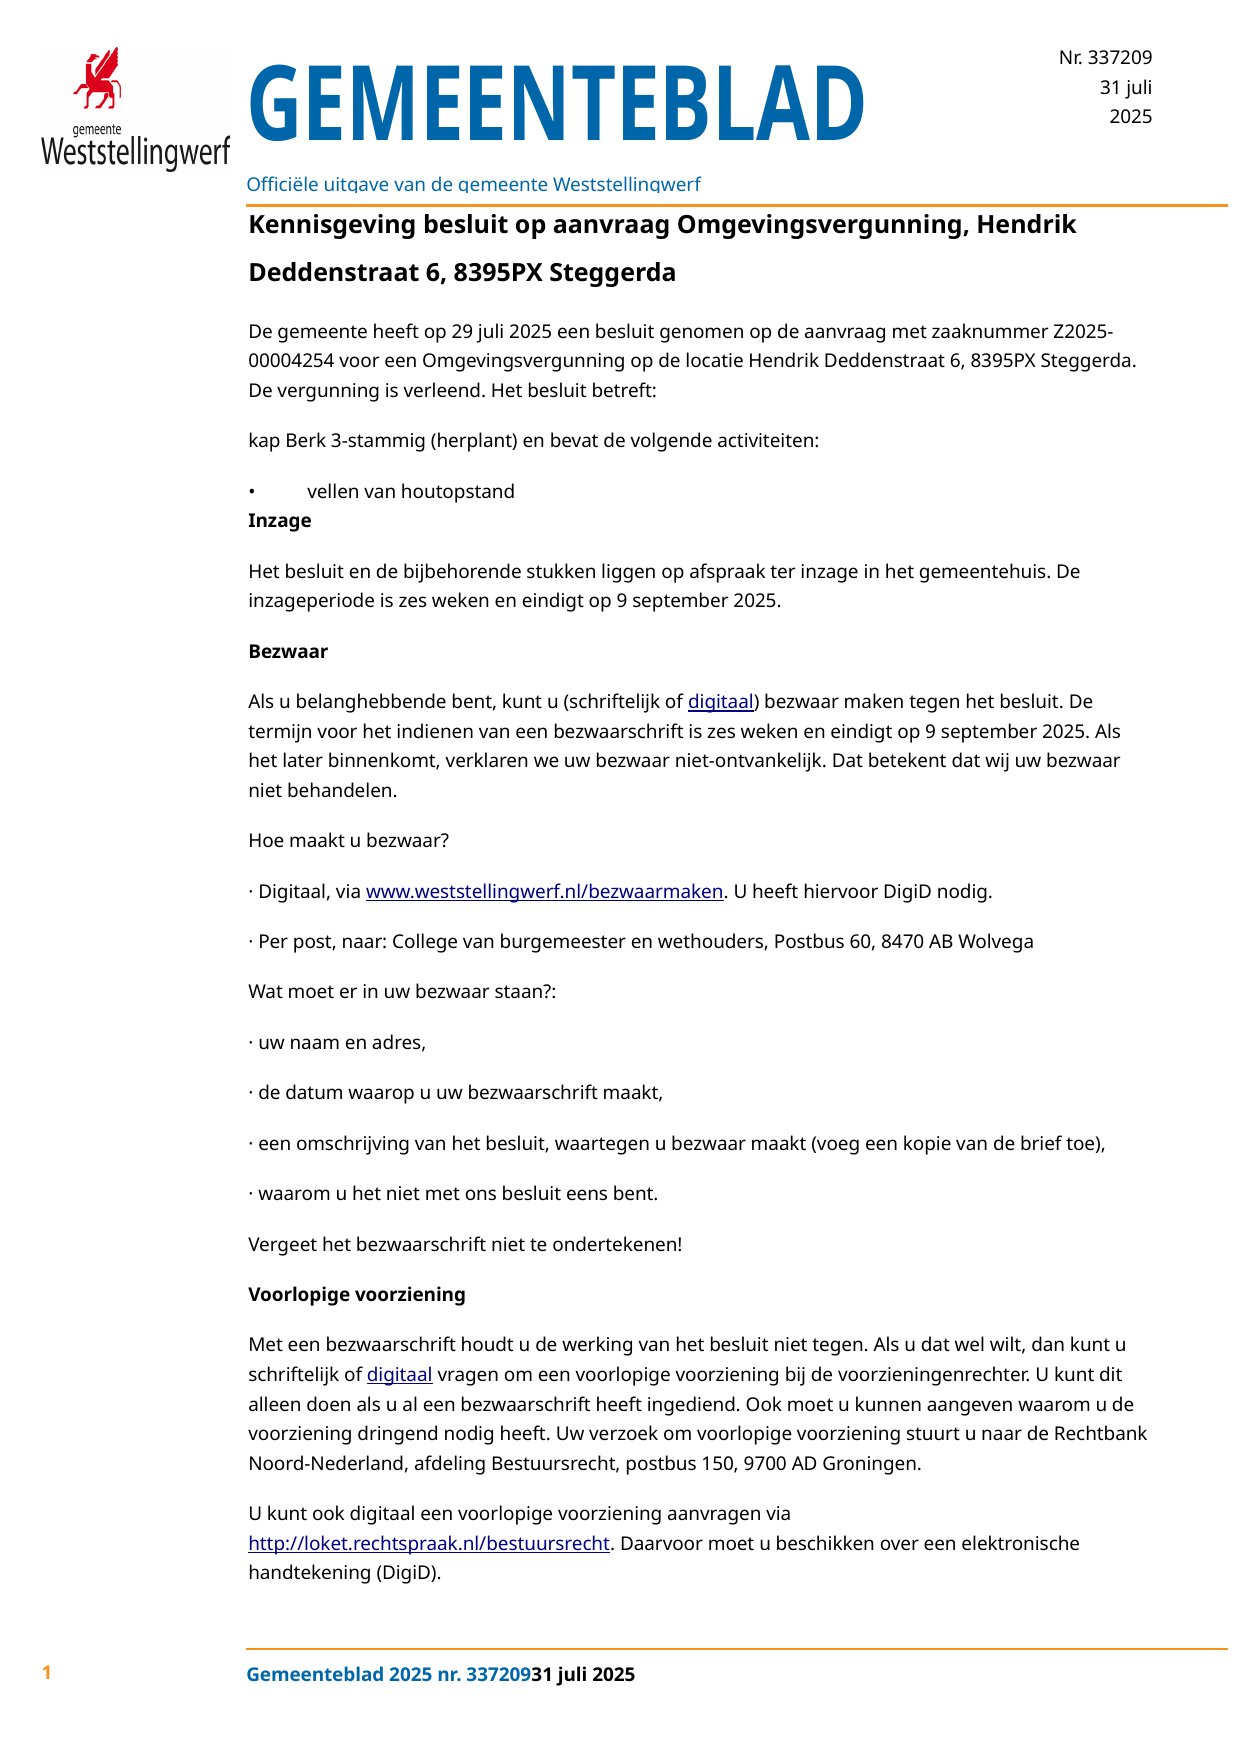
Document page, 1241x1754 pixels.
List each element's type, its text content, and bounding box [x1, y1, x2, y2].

text Bezwaar [248, 638, 1152, 664]
text Voorlopige voorziening [248, 1281, 1152, 1307]
text Inzage [248, 507, 1152, 533]
text · waarom u het niet met ons besluit eens bent. [248, 1180, 1152, 1206]
text Het besluit en de bijbehorende stukken liggen op afspraak ter inzage in het gemeentehuis. De inzageperiode is zes weken en eindigt op 9 september 2025. [248, 558, 1152, 613]
text · de datum waarop u uw bezwaarschrift maakt, [248, 1079, 1152, 1105]
text Kennisgeving besluit op aanvraag Omgevingsvergunning, Hendrik Deddenstraat 6, 8395PX Steggerda [248, 207, 1152, 288]
text kap Berk 3-stammig (herplant) en bevat de volgende activiteiten: [248, 427, 1152, 453]
text Vergeet het bezwaarschrift niet te ondertekenen! [248, 1231, 1152, 1257]
picture [41, 47, 231, 172]
list vellen van houtopstand [248, 478, 1152, 504]
text De gemeente heeft op 29 juli 2025 een besluit genomen op de aanvraag met zaaknummer Z2025-00004254 voor een Omgevingsvergunning op de locatie Hendrik Deddenstraat 6, 8395PX Steggerda. De vergunning is verleend. Het besluit betreft: [248, 318, 1152, 403]
text · Digitaal, via www.weststellingwerf.nl/bezwaarmaken. U heeft hiervoor DigiD nodig. [248, 878, 1152, 904]
text · een omschrijving van het besluit, waartegen u bezwaar maakt (voeg een kopie van de brief toe), [248, 1130, 1152, 1156]
text Hoe maakt u bezwaar? [248, 827, 1152, 853]
text Wat moet er in uw bezwaar staan?: [248, 979, 1152, 1004]
text Met een bezwaarschrift houdt u de werking van het besluit niet tegen. Als u dat wel wilt, dan kunt u schriftelijk of digitaal vragen om een voorlopige voorziening bij de voorzieningenrechter. U kunt dit alleen doen als u al een bezwaarschrift heeft ingediend. Ook moet u kunnen aangeven waarom u de voorziening dringend nodig heeft. Uw verzoek om voorlopige voorziening stuurt u naar de Rechtbank Noord-Nederland, afdeling Bestuursrecht, postbus 150, 9700 AD Groningen. [248, 1332, 1152, 1476]
text · uw naam en adres, [248, 1029, 1152, 1055]
text · Per post, naar: College van burgemeester en wethouders, Postbus 60, 8470 AB Wolvega [248, 928, 1152, 954]
text U kunt ook digitaal een voorlopige voorziening aanvragen via http://loket.rechtspraak.nl/bestuursrecht. Daarvoor moet u beschikken over een elektronische handtekening (DigiD). [248, 1500, 1152, 1585]
text Als u belanghebbende bent, kunt u (schriftelijk of digitaal) bezwaar maken tegen het besluit. De termijn voor het indienen van een bezwaarschrift is zes weken en eindigt op 9 september 2025. Als het later binnenkomt, verklaren we uw bezwaar niet-ontvankelijk. Dat betekent dat wij uw bezwaar niet behandelen. [248, 688, 1152, 803]
